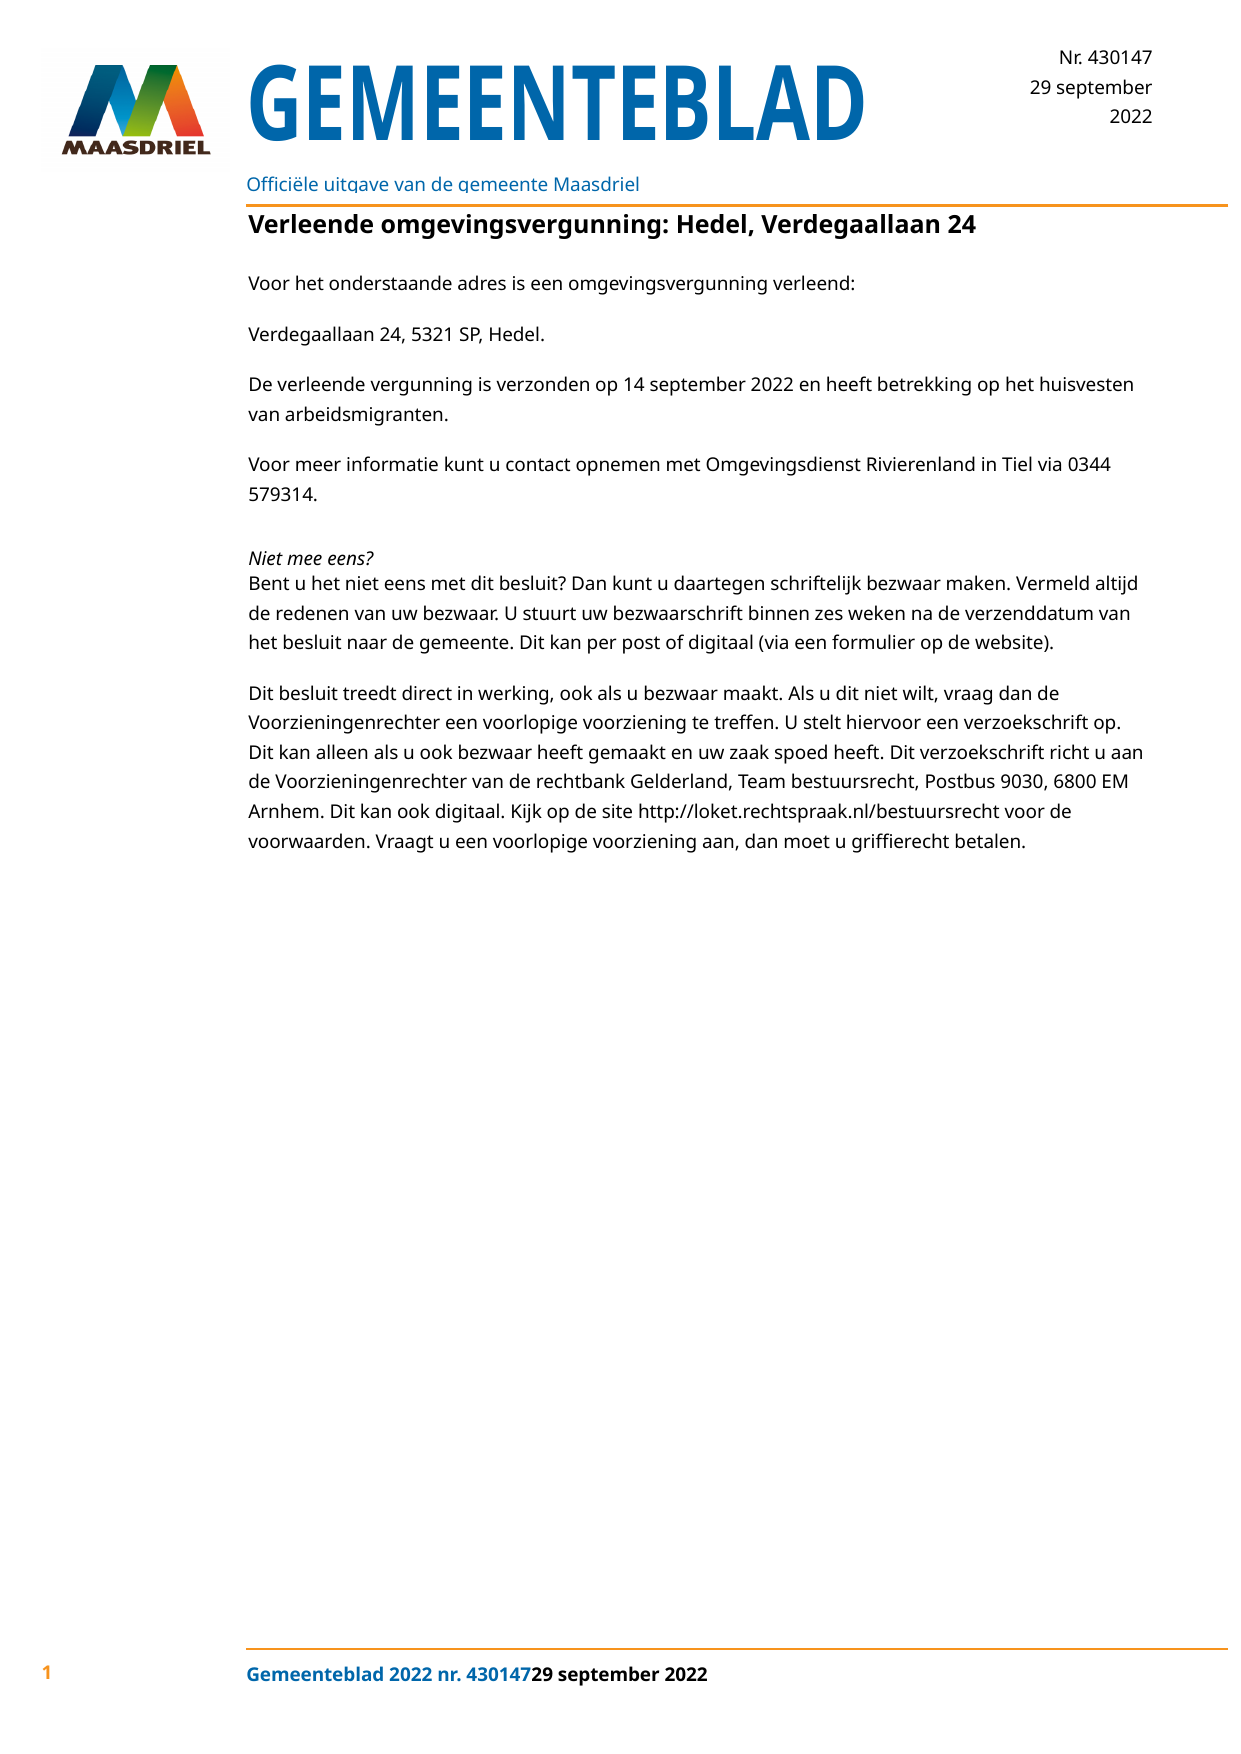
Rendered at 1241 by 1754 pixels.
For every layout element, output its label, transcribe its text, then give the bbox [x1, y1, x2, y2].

text Dit besluit treedt direct in werking, ook als u bezwaar maakt. Als u dit niet wilt, vraag dan de Voorzieningenrechter een voorlopige voorziening te treffen. U stelt hiervoor een verzoekschrift op. Dit kan alleen als u ook bezwaar heeft gemaakt en uw zaak spoed heeft. Dit verzoekschrift richt u aan de Voorzieningenrechter van de rechtbank Gelderland, Team bestuursrecht, Postbus 9030, 6800 EM Arnhem. Dit kan ook digitaal. Kijk op de site http://loket.rechtspraak.nl/bestuursrecht voor de voorwaarden. Vraagt u een voorlopige voorziening aan, dan moet u griffierecht betalen. [248, 680, 1152, 854]
text Niet mee eens? [248, 545, 1152, 570]
text Verleende omgevingsvergunning: Hedel, Verdegaallaan 24 [248, 207, 1152, 241]
text Voor meer informatie kunt u contact opnemen met Omgevingsdienst Rivierenland in Tiel via 0344 579314. [248, 451, 1152, 506]
text Voor het onderstaande adres is een omgevingsvergunning verleend: [248, 270, 1152, 296]
text Bent u het niet eens met dit besluit? Dan kunt u daartegen schriftelijk bezwaar maken. Vermeld altijd de redenen van uw bezwaar. U stuurt uw bezwaarschrift binnen zes weken na de verzenddatum van het besluit naar de gemeente. Dit kan per post of digitaal (via een formulier op de website). [248, 570, 1152, 655]
text De verleende vergunning is verzonden op 14 september 2022 en heeft betrekking op het huisvesten van arbeidsmigranten. [248, 371, 1152, 426]
text Verdegaallaan 24, 5321 SP, Hedel. [248, 321, 1152, 346]
picture [41, 47, 231, 172]
